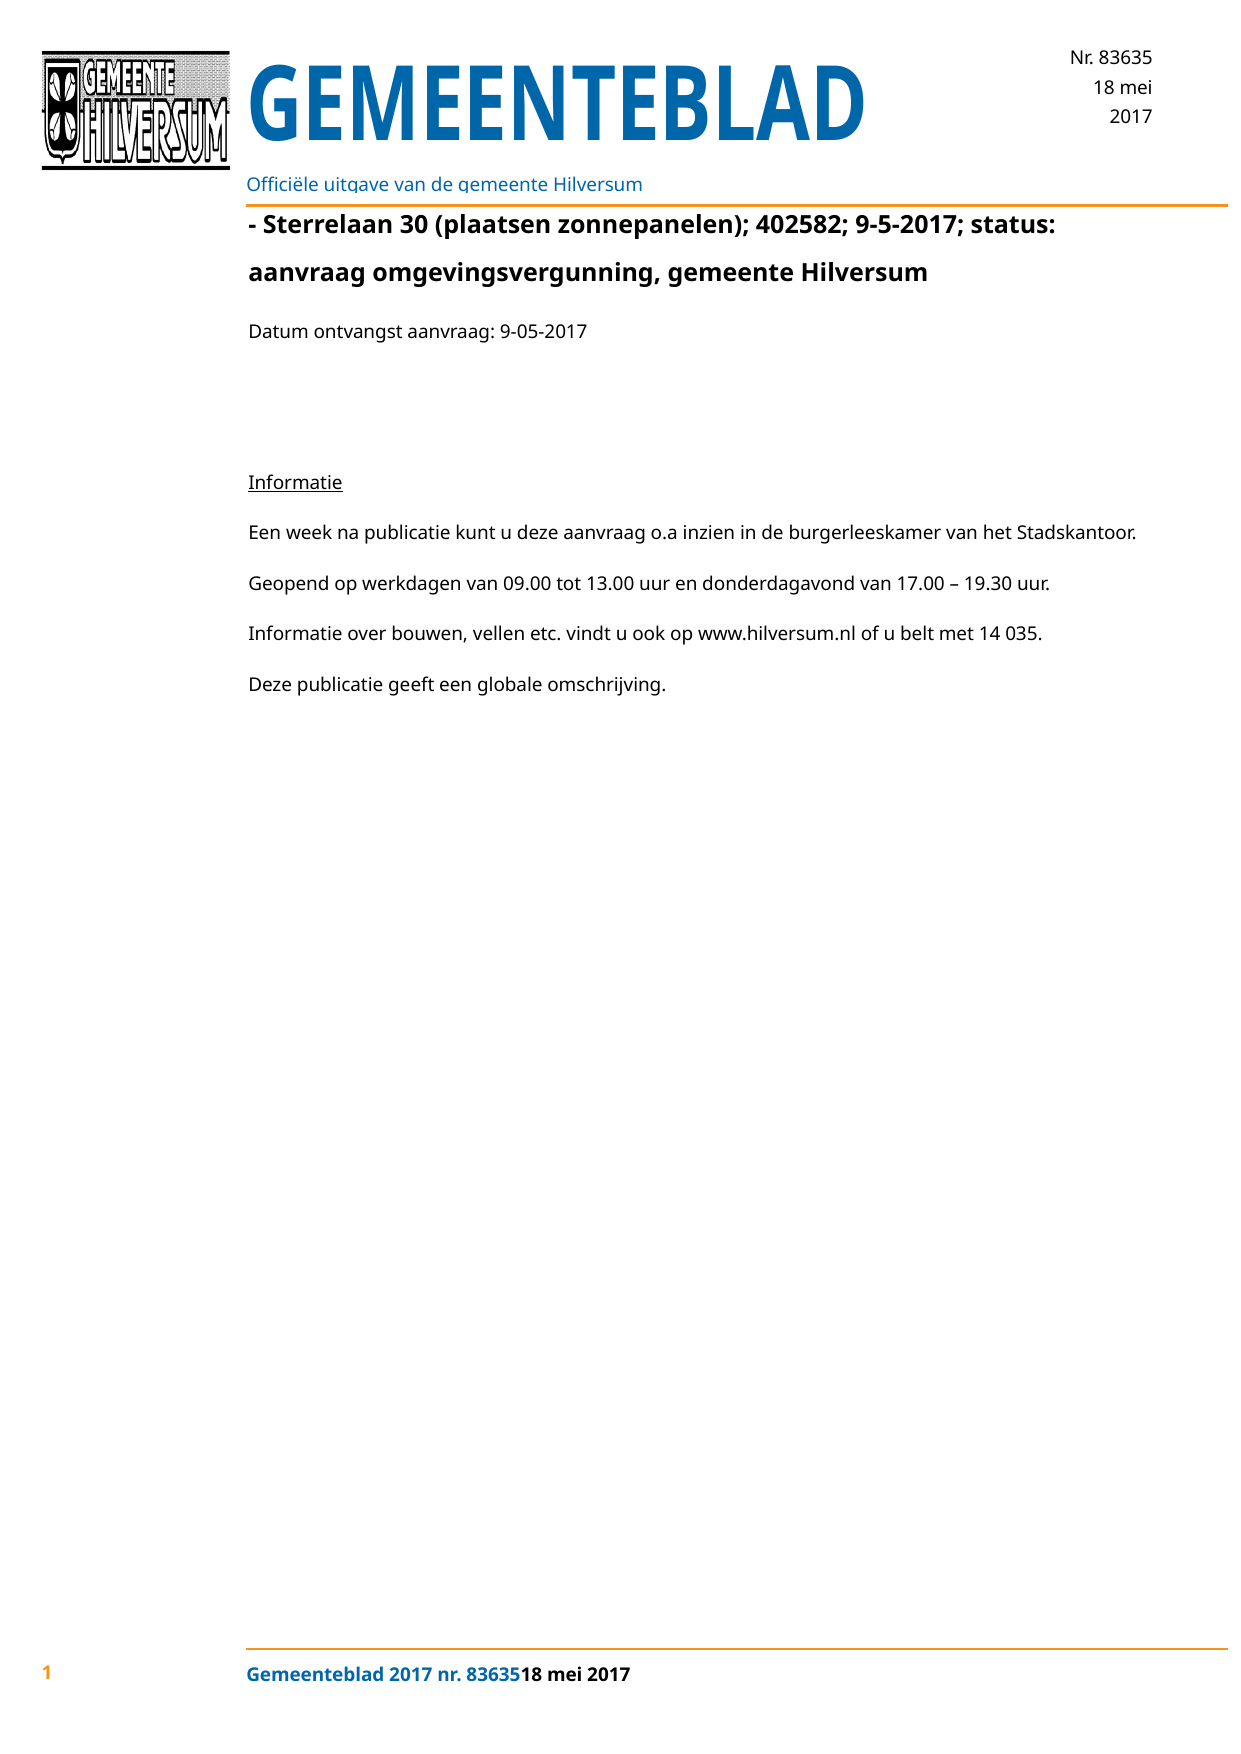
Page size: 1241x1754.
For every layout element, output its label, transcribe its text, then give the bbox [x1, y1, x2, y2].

text Deze publicatie geeft een globale omschrijving. [248, 671, 1152, 697]
text - Sterrelaan 30 (plaatsen zonnepanelen); 402582; 9-5-2017; status: aanvraag omgevingsvergunning, gemeente Hilversum [248, 207, 1152, 288]
text Geopend op werkdagen van 09.00 tot 13.00 uur en donderdagavond van 17.00 – 19.30 uur. [248, 570, 1152, 596]
picture [41, 47, 231, 172]
text Datum ontvangst aanvraag: 9-05-2017 [248, 318, 1152, 344]
text Informatie over bouwen, vellen etc. vindt u ook op www.hilversum.nl of u belt met 14 035. [248, 620, 1152, 646]
text Een week na publicatie kunt u deze aanvraag o.a inzien in de burgerleeskamer van het Stadskantoor. [248, 519, 1152, 545]
text Informatie [248, 469, 1152, 495]
